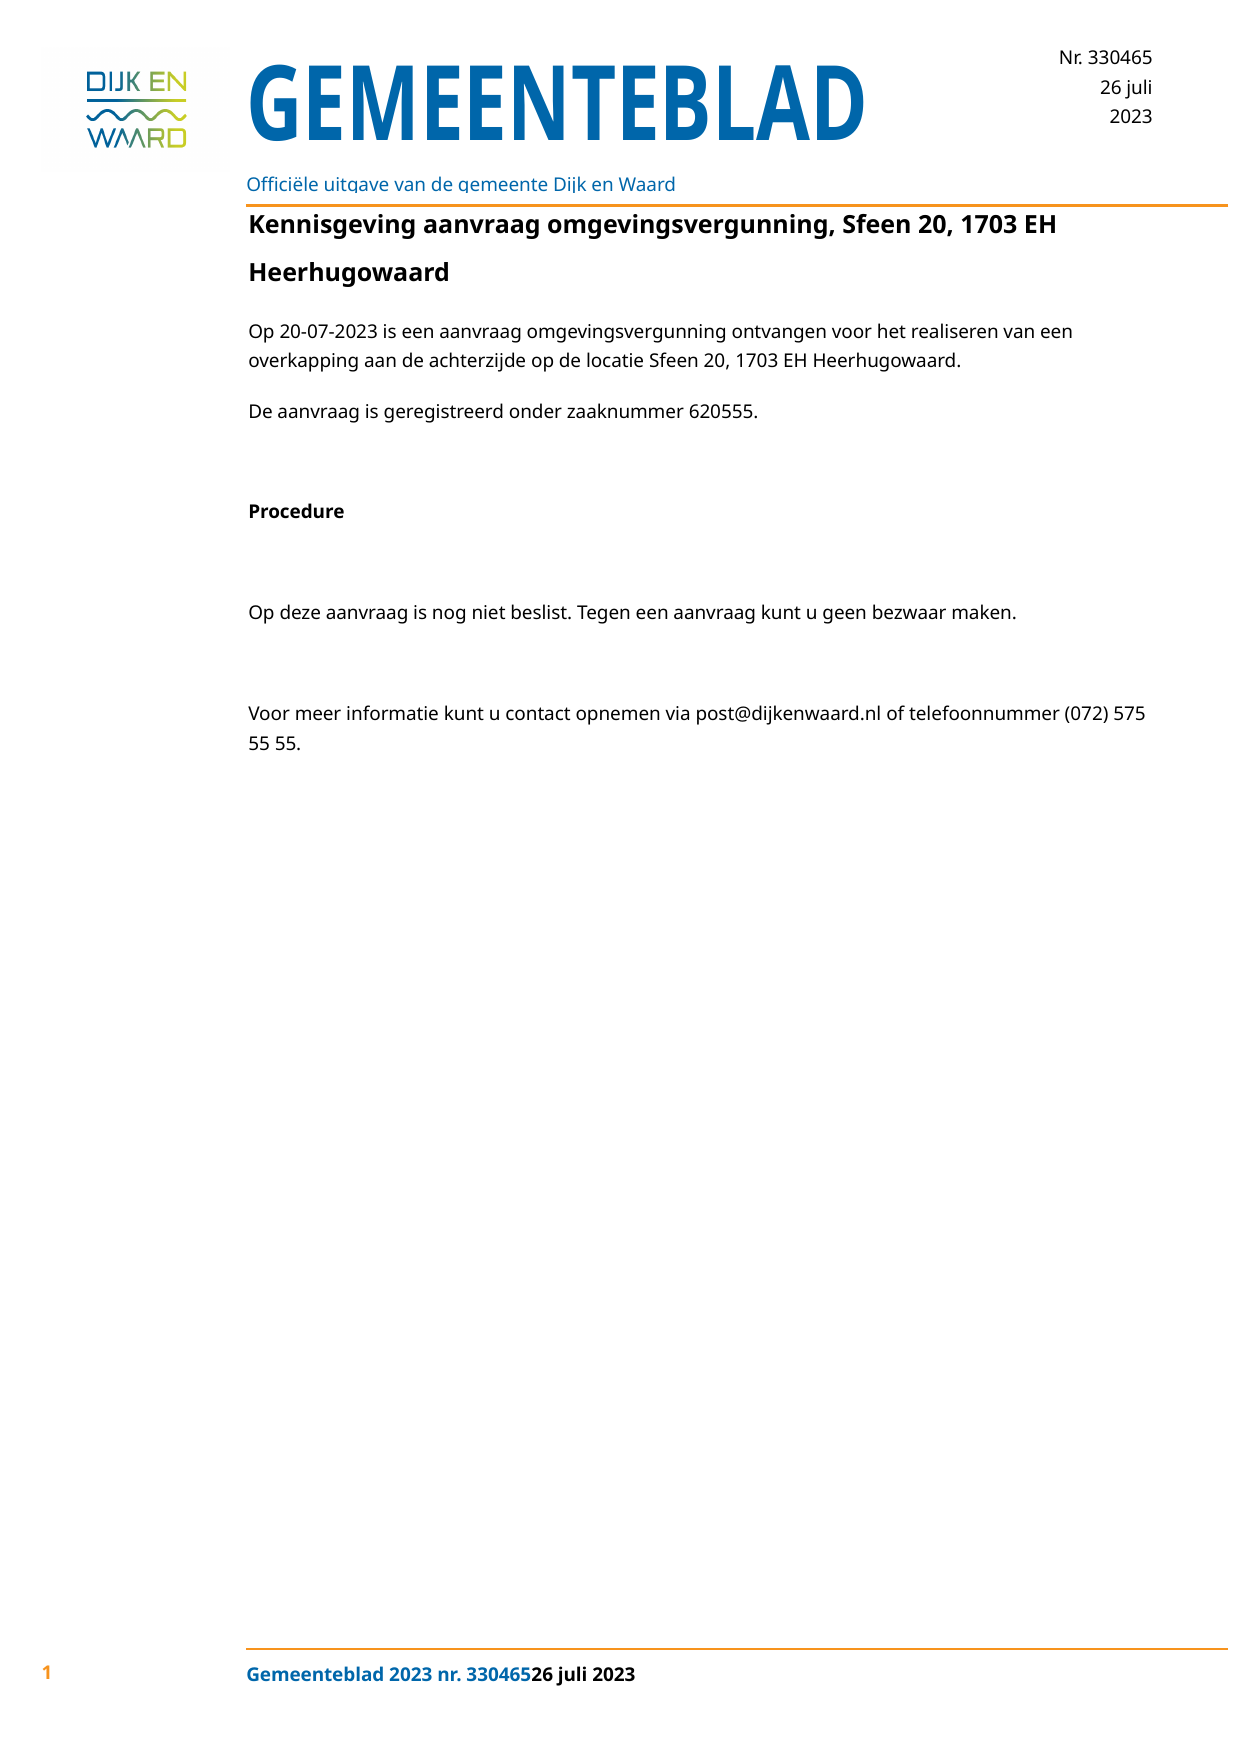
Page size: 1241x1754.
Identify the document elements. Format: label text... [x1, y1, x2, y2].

text Kennisgeving aanvraag omgevingsvergunning, Sfeen 20, 1703 EH Heerhugowaard [248, 207, 1152, 288]
text Voor meer informatie kunt u contact opnemen via post@dijkenwaard.nl of telefoonnummer (072) 575 55 55. [248, 700, 1152, 756]
text De aanvraag is geregistreerd onder zaaknummer 620555. [248, 398, 1152, 424]
text Op deze aanvraag is nog niet beslist. Tegen een aanvraag kunt u geen bezwaar maken. [248, 599, 1152, 625]
text Procedure [248, 499, 1152, 524]
picture [41, 47, 231, 172]
text Op 20-07-2023 is een aanvraag omgevingsvergunning ontvangen voor het realiseren van een overkapping aan de achterzijde op de locatie Sfeen 20, 1703 EH Heerhugowaard. [248, 318, 1152, 373]
